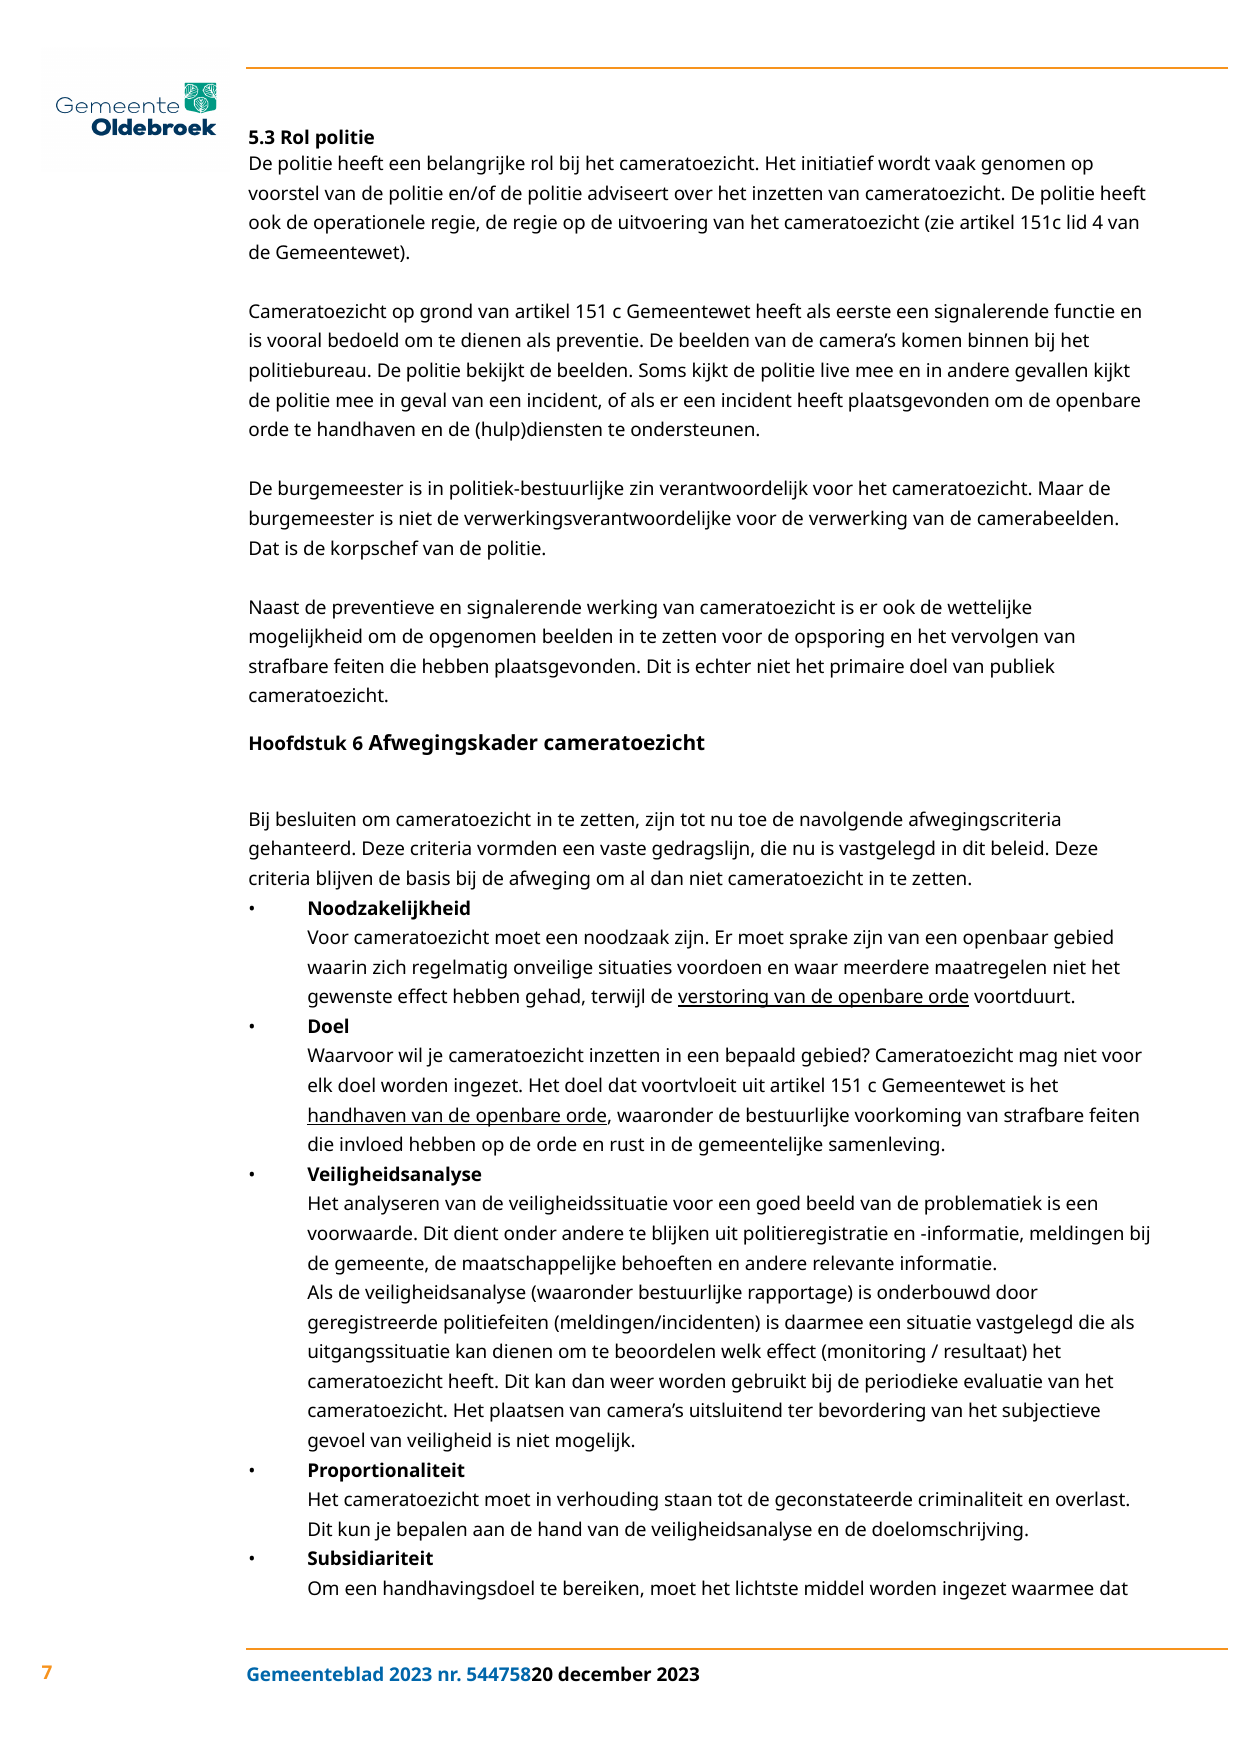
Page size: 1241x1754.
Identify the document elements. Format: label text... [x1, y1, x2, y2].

text Hoofdstuk 6 Afwegingskader cameratoezicht [248, 728, 1152, 757]
text De politie heeft een belangrijke rol bij het cameratoezicht. Het initiatief wordt vaak genomen op voorstel van de politie en/of de politie adviseert over het inzetten van cameratoezicht. De politie heeft ook de operationele regie, de regie op de uitvoering van het cameratoezicht (zie artikel 151c lid 4 van de Gemeentewet). [248, 150, 1152, 264]
text Bij besluiten om cameratoezicht in te zetten, zijn tot nu toe de navolgende afwegingscriteria gehanteerd. Deze criteria vormden een vaste gedragslijn, die nu is vastgelegd in dit beleid. Deze criteria blijven de basis bij de afweging om al dan niet cameratoezicht in te zetten. [248, 806, 1152, 891]
list Het analyseren van de veiligheidssituatie voor een goed beeld van de problematiek is een voorwaarde. Dit dient onder andere te blijken uit politieregistratie en -informatie, meldingen bij de gemeente, de maatschappelijke behoeften en andere relevante informatie. [248, 1191, 1152, 1275]
list Veiligheidsanalyse [248, 1161, 1152, 1187]
list Om een handhavingsdoel te bereiken, moet het lichtste middel worden ingezet waarmee dat [248, 1575, 1152, 1601]
text De burgemeester is in politiek-bestuurlijke zin verantwoordelijk voor het cameratoezicht. Maar de burgemeester is niet de verwerkingsverantwoordelijke voor de verwerking van de camerabeelden. Dat is de korpschef van de politie. [248, 476, 1152, 560]
text Cameratoezicht op grond van artikel 151 c Gemeentewet heeft als eerste een signalerende functie en is vooral bedoeld om te dienen als preventie. De beelden van de camera’s komen binnen bij het politiebureau. De politie bekijkt de beelden. Soms kijkt de politie live mee en in andere gevallen kijkt de politie mee in geval van een incident, of als er een incident heeft plaatsgevonden om de openbare orde te handhaven en de (hulp)diensten te ondersteunen. [248, 298, 1152, 442]
list Als de veiligheidsanalyse (waaronder bestuurlijke rapportage) is onderbouwd door geregistreerde politiefeiten (meldingen/incidenten) is daarmee een situatie vastgelegd die als uitgangssituatie kan dienen om te beoordelen welk effect (monitoring / resultaat) het cameratoezicht heeft. Dit kan dan weer worden gebruikt bij de periodieke evaluatie van het cameratoezicht. Het plaatsen van camera’s uitsluitend ter bevordering van het subjectieve gevoel van veiligheid is niet mogelijk. [248, 1279, 1152, 1453]
list Noodzakelijkheid [248, 895, 1152, 920]
list Subsidiariteit [248, 1546, 1152, 1571]
list Voor cameratoezicht moet een noodzaak zijn. Er moet sprake zijn van een openbaar gebied waarin zich regelmatig onveilige situaties voordoen en waar meerdere maatregelen niet het gewenste effect hebben gehad, terwijl de verstoring van de openbare orde voortduurt. [248, 924, 1152, 1009]
list Waarvoor wil je cameratoezicht inzetten in een bepaald gebied? Cameratoezicht mag niet voor elk doel worden ingezet. Het doel dat voortvloeit uit artikel 151 c Gemeentewet is het handhaven van de openbare orde, waaronder de bestuurlijke voorkoming van strafbare feiten die invloed hebben op de orde en rust in de gemeentelijke samenleving. [248, 1043, 1152, 1157]
picture [41, 47, 231, 172]
text 5.3 Rol politie [248, 124, 1152, 150]
text Naast de preventieve en signalerende werking van cameratoezicht is er ook de wettelijke mogelijkheid om de opgenomen beelden in te zetten voor de opsporing en het vervolgen van strafbare feiten die hebben plaatsgevonden. Dit is echter niet het primaire doel van publiek cameratoezicht. [248, 594, 1152, 708]
list Proportionaliteit [248, 1457, 1152, 1482]
list Het cameratoezicht moet in verhouding staan tot de geconstateerde criminaliteit en overlast. Dit kun je bepalen aan de hand van de veiligheidsanalyse en de doelomschrijving. [248, 1486, 1152, 1542]
list Doel [248, 1013, 1152, 1039]
